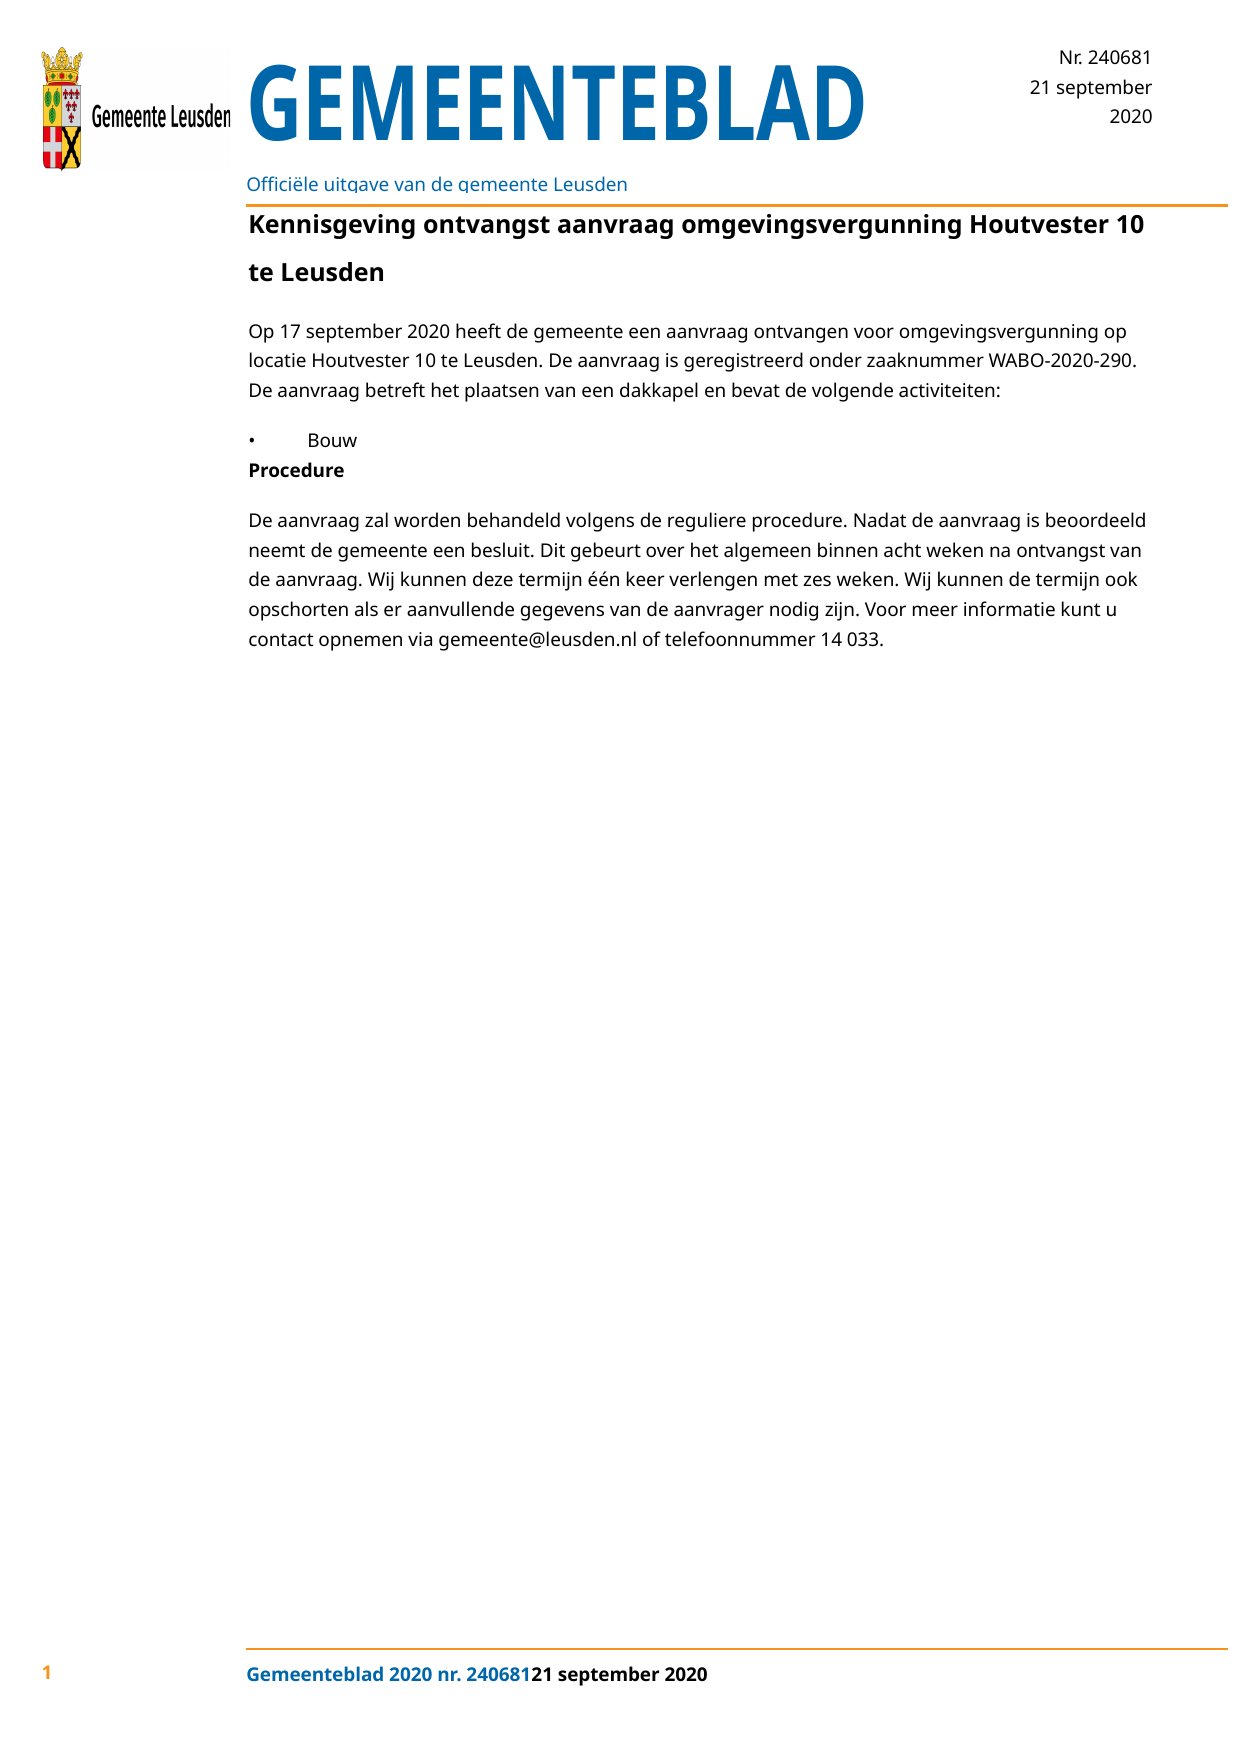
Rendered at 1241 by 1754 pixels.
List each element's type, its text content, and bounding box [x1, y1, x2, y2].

text Op 17 september 2020 heeft de gemeente een aanvraag ontvangen voor omgevingsvergunning op locatie Houtvester 10 te Leusden. De aanvraag is geregistreerd onder zaaknummer WABO-2020-290. De aanvraag betreft het plaatsen van een dakkapel en bevat de volgende activiteiten: [248, 318, 1152, 403]
picture [41, 47, 231, 172]
text Procedure [248, 457, 1152, 483]
list Bouw [248, 427, 1152, 453]
text Kennisgeving ontvangst aanvraag omgevingsvergunning Houtvester 10 te Leusden [248, 207, 1152, 288]
text De aanvraag zal worden behandeld volgens de reguliere procedure. Nadat de aanvraag is beoordeeld neemt de gemeente een besluit. Dit gebeurt over het algemeen binnen acht weken na ontvangst van de aanvraag. Wij kunnen deze termijn één keer verlengen met zes weken. Wij kunnen de termijn ook opschorten als er aanvullende gegevens van de aanvrager nodig zijn. Voor meer informatie kunt u contact opnemen via gemeente@leusden.nl of telefoonnummer 14 033. [248, 507, 1152, 652]
